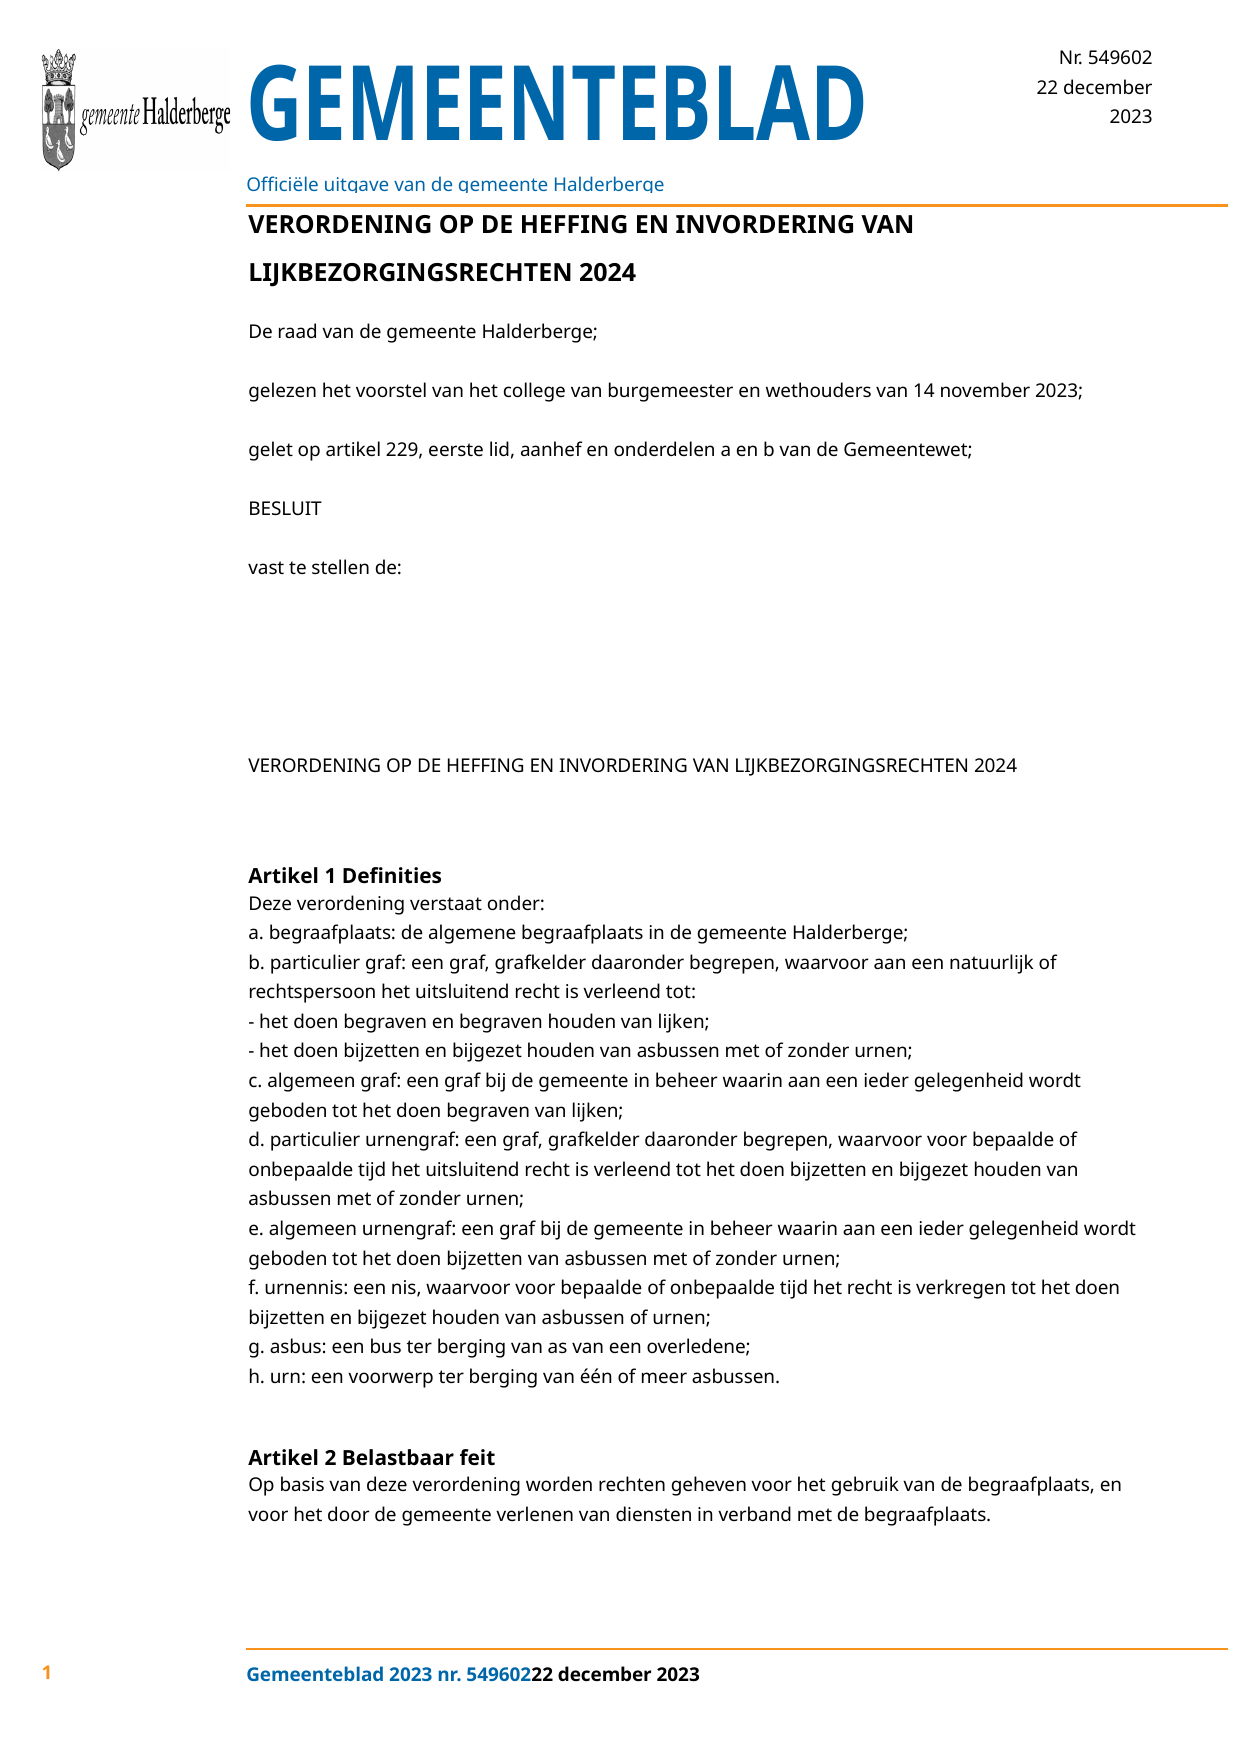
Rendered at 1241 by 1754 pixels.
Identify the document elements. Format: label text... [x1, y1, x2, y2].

text a. begraafplaats: de algemene begraafplaats in de gemeente Halderberge; [248, 919, 1152, 945]
text b. particulier graf: een graf, grafkelder daaronder begrepen, waarvoor aan een natuurlijk of rechtspersoon het uitsluitend recht is verleend tot: [248, 949, 1152, 1004]
text g. asbus: een bus ter berging van as van een overledene; [248, 1333, 1152, 1359]
text e. algemeen urnengraf: een graf bij de gemeente in beheer waarin aan een ieder gelegenheid wordt geboden tot het doen bijzetten van asbussen met of zonder urnen; [248, 1215, 1152, 1271]
text Artikel 1 Definities [248, 861, 1152, 890]
text f. urnennis: een nis, waarvoor voor bepaalde of onbepaalde tijd het recht is verkregen tot het doen bijzetten en bijgezet houden van asbussen of urnen; [248, 1274, 1152, 1330]
text Deze verordening verstaat onder: [248, 890, 1152, 916]
text VERORDENING OP DE HEFFING EN INVORDERING VAN LIJKBEZORGINGSRECHTEN 2024 [248, 752, 1152, 777]
text BESLUIT [248, 495, 1152, 521]
text gelezen het voorstel van het college van burgemeester en wethouders van 14 november 2023; [248, 377, 1152, 403]
text vast te stellen de: [248, 554, 1152, 580]
text h. urn: een voorwerp ter berging van één of meer asbussen. [248, 1363, 1152, 1389]
text - het doen bijzetten en bijgezet houden van asbussen met of zonder urnen; [248, 1038, 1152, 1063]
text - het doen begraven en begraven houden van lijken; [248, 1008, 1152, 1034]
text gelet op artikel 229, eerste lid, aanhef en onderdelen a en b van de Gemeentewet; [248, 436, 1152, 462]
text Artikel 2 Belastbaar feit [248, 1443, 1152, 1472]
text d. particulier urnengraf: een graf, grafkelder daaronder begrepen, waarvoor voor bepaalde of onbepaalde tijd het uitsluitend recht is verleend tot het doen bijzetten en bijgezet houden van asbussen met of zonder urnen; [248, 1126, 1152, 1211]
text De raad van de gemeente Halderberge; [248, 318, 1152, 344]
text Op basis van deze verordening worden rechten geheven voor het gebruik van de begraafplaats, en voor het door de gemeente verlenen van diensten in verband met de begraafplaats. [248, 1472, 1152, 1527]
text VERORDENING OP DE HEFFING EN INVORDERING VAN LIJKBEZORGINGSRECHTEN 2024 [248, 207, 1152, 288]
picture [41, 47, 231, 172]
text c. algemeen graf: een graf bij de gemeente in beheer waarin aan een ieder gelegenheid wordt geboden tot het doen begraven van lijken; [248, 1067, 1152, 1123]
